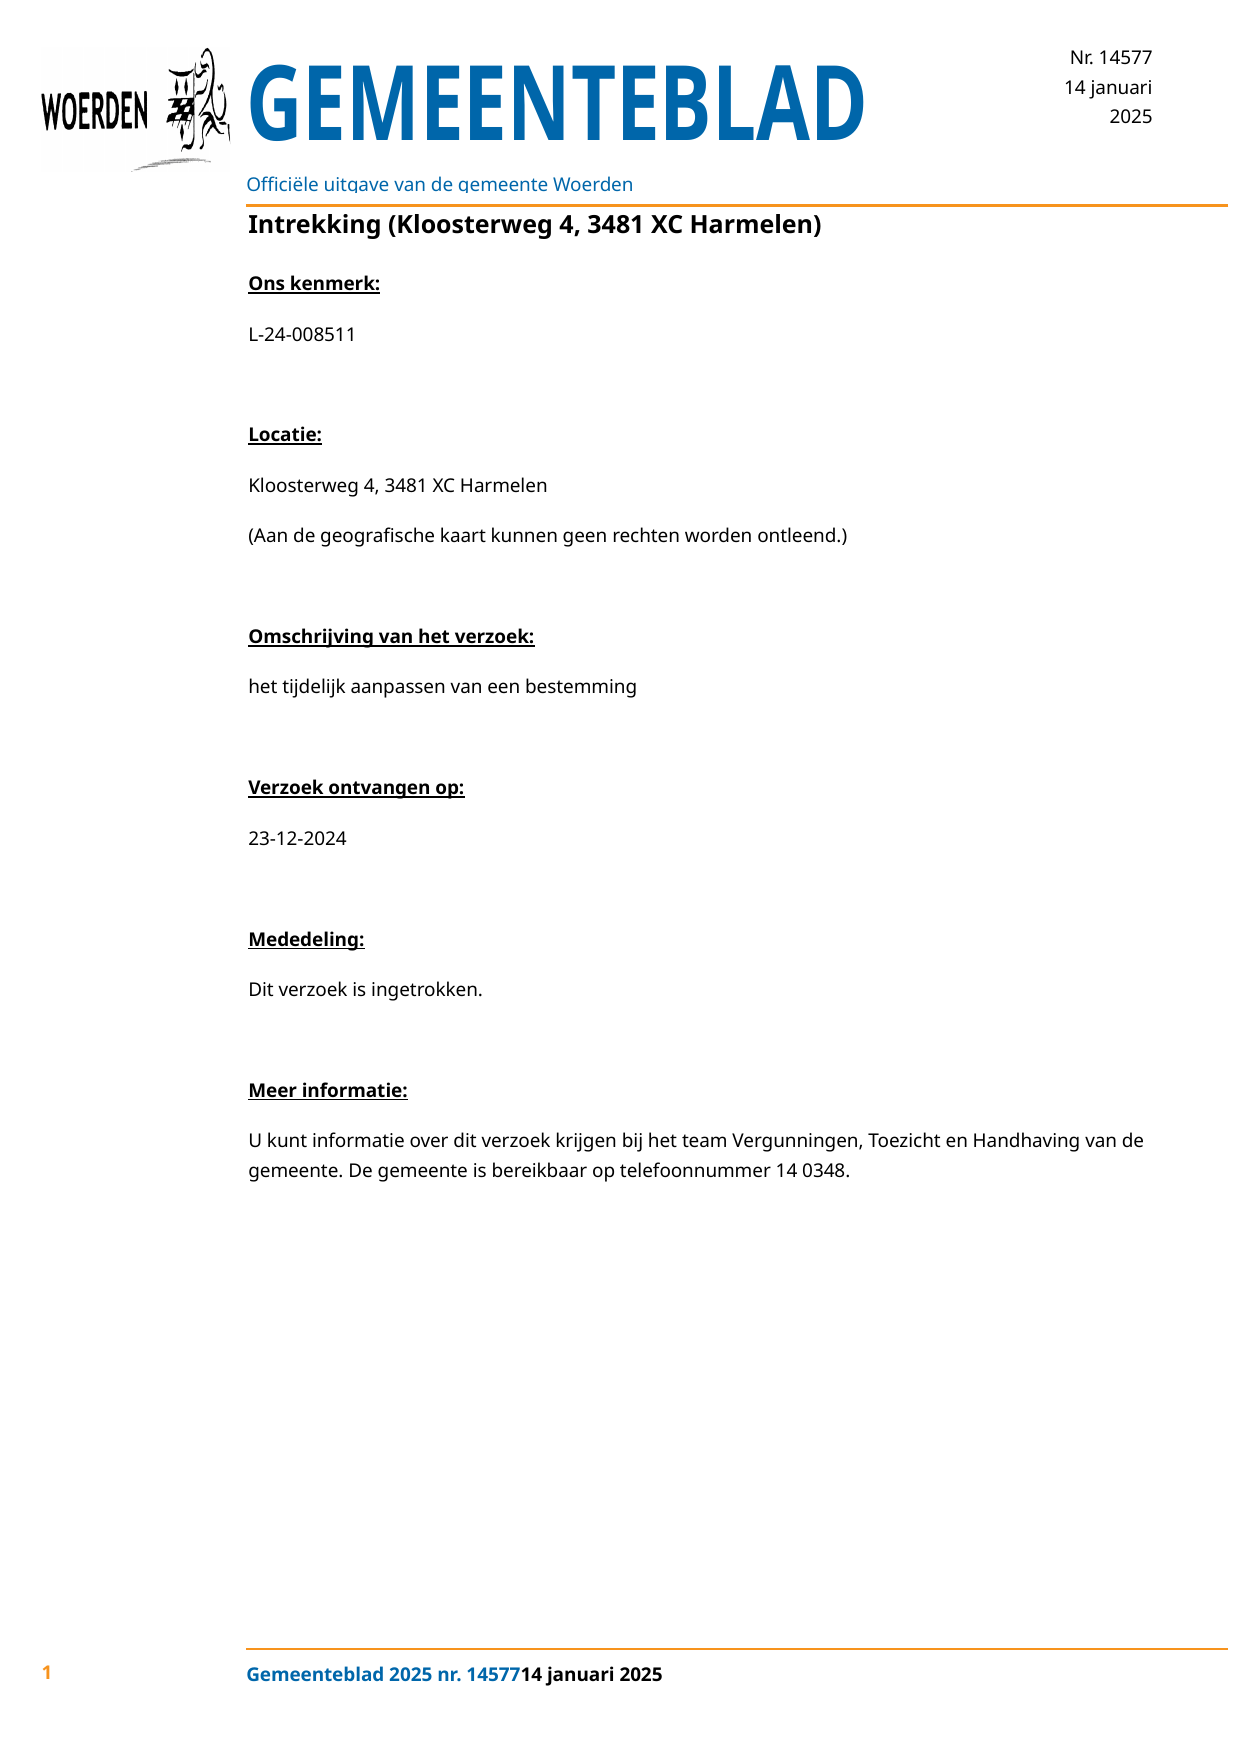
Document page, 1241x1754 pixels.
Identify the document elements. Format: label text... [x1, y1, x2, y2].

text L-24-008511 [248, 321, 1152, 346]
text 23-12-2024 [248, 825, 1152, 851]
text Intrekking (Kloosterweg 4, 3481 XC Harmelen) [248, 207, 1152, 241]
picture [41, 47, 231, 172]
text Mededeling: [248, 926, 1152, 951]
text U kunt informatie over dit verzoek krijgen bij het team Vergunningen, Toezicht en Handhaving van de gemeente. De gemeente is bereikbaar op telefoonnummer 14 0348. [248, 1127, 1152, 1183]
text Locatie: [248, 422, 1152, 447]
text Dit verzoek is ingetrokken. [248, 976, 1152, 1002]
text Verzoek ontvangen op: [248, 774, 1152, 800]
text Omschrijving van het verzoek: [248, 623, 1152, 649]
text Ons kenmerk: [248, 270, 1152, 296]
text het tijdelijk aanpassen van een bestemming [248, 674, 1152, 699]
text Meer informatie: [248, 1077, 1152, 1103]
text (Aan de geografische kaart kunnen geen rechten worden ontleend.) [248, 522, 1152, 548]
text Kloosterweg 4, 3481 XC Harmelen [248, 472, 1152, 498]
